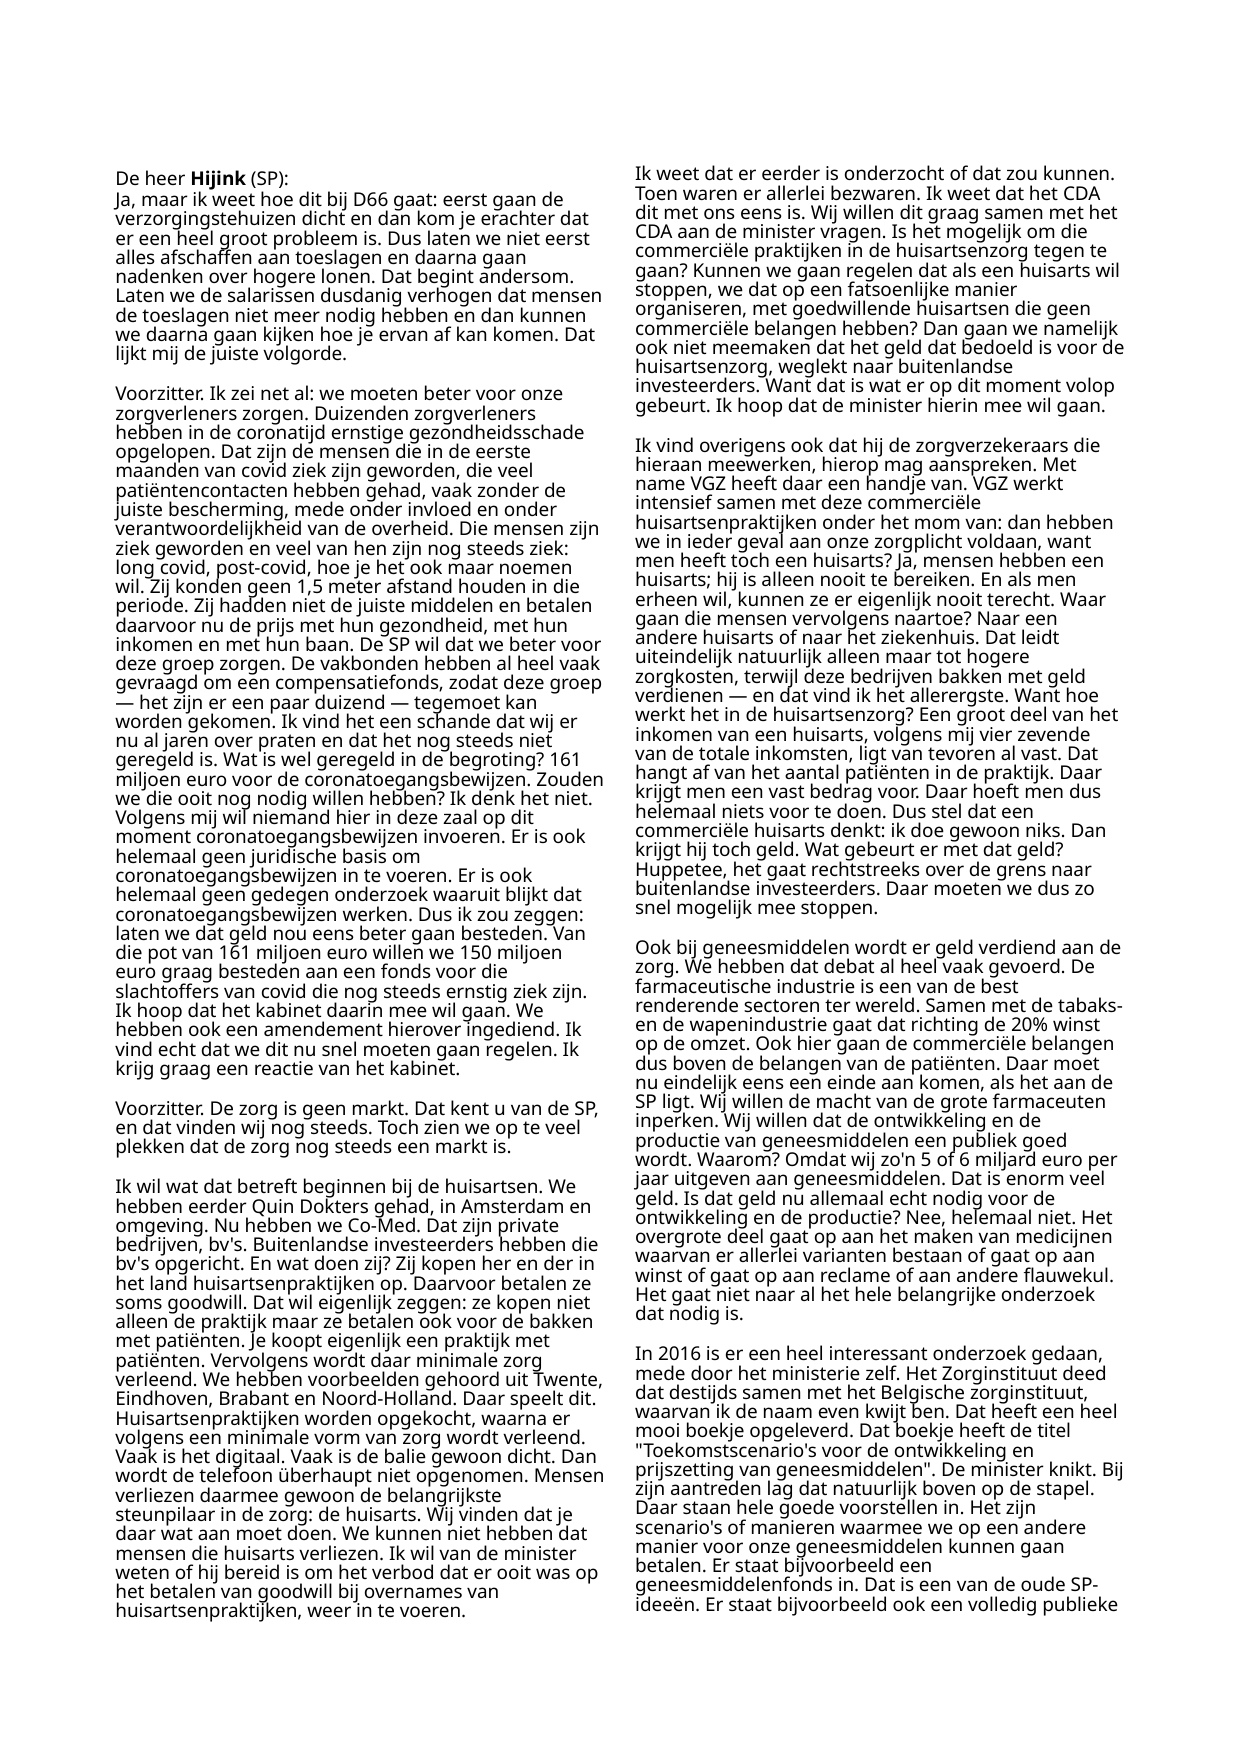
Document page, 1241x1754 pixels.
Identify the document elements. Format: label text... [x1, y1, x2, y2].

text Ik weet dat er eerder is onderzocht of dat zou kunnen. Toen waren er allerlei bezwaren. Ik weet dat het CDA dit met ons eens is. Wij willen dit graag samen met het CDA aan de minister vragen. Is het mogelijk om die commerciële praktijken in de huisartsenzorg tegen te gaan? Kunnen we gaan regelen dat als een huisarts wil stoppen, we dat op een fatsoenlijke manier organiseren, met goedwillende huisartsen die geen commerciële belangen hebben? Dan gaan we namelijk ook niet meemaken dat het geld dat bedoeld is voor de huisartsenzorg, weglekt naar buitenlandse investeerders. Want dat is wat er op dit moment volop gebeurt. Ik hoop dat de minister hierin mee wil gaan. [635, 165, 1125, 416]
text Ook bij geneesmiddelen wordt er geld verdiend aan de zorg. We hebben dat debat al heel vaak gevoerd. De farmaceutische industrie is een van de best renderende sectoren ter wereld. Samen met de tabaks- en de wapenindustrie gaat dat richting de 20% winst op de omzet. Ook hier gaan de commerciële belangen dus boven de belangen van de patiënten. Daar moet nu eindelijk eens een einde aan komen, als het aan de SP ligt. Wij willen de macht van de grote farmaceuten inperken. Wij willen dat de ontwikkeling en de productie van geneesmiddelen een publiek goed wordt. Waarom? Omdat wij zo'n 5 of 6 miljard euro per jaar uitgeven aan geneesmiddelen. Dat is enorm veel geld. Is dat geld nu allemaal echt nodig voor de ontwikkeling en de productie? Nee, helemaal niet. Het overgrote deel gaat op aan het maken van medicijnen waarvan er allerlei varianten bestaan of gaat op aan winst of gaat op aan reclame of aan andere flauwekul. Het gaat niet naar al het hele belangrijke onderzoek dat nodig is. [635, 939, 1125, 1324]
text De heer Hijink (SP): [115, 165, 605, 191]
text Voorzitter. Ik zei net al: we moeten beter voor onze zorgverleners zorgen. Duizenden zorgverleners hebben in de coronatijd ernstige gezondheidsschade opgelopen. Dat zijn de mensen die in de eerste maanden van covid ziek zijn geworden, die veel patiëntencontacten hebben gehad, vaak zonder de juiste bescherming, mede onder invloed en onder verantwoordelijkheid van de overheid. Die mensen zijn ziek geworden en veel van hen zijn nog steeds ziek: long covid, post-covid, hoe je het ook maar noemen wil. Zij konden geen 1,5 meter afstand houden in die periode. Zij hadden niet de juiste middelen en betalen daarvoor nu de prijs met hun gezondheid, met hun inkomen en met hun baan. De SP wil dat we beter voor deze groep zorgen. De vakbonden hebben al heel vaak gevraagd om een compensatiefonds, zodat deze groep — het zijn er een paar duizend — tegemoet kan worden gekomen. Ik vind het een schande dat wij er nu al jaren over praten en dat het nog steeds niet geregeld is. Wat is wel geregeld in de begroting? 161 miljoen euro voor de coronatoegangsbewijzen. Zouden we die ooit nog nodig willen hebben? Ik denk het niet. Volgens mij wil niemand hier in deze zaal op dit moment coronatoegangsbewijzen invoeren. Er is ook helemaal geen juridische basis om coronatoegangsbewijzen in te voeren. Er is ook helemaal geen gedegen onderzoek waaruit blijkt dat coronatoegangsbewijzen werken. Dus ik zou zeggen: laten we dat geld nou eens beter gaan besteden. Van die pot van 161 miljoen euro willen we 150 miljoen euro graag besteden aan een fonds voor die slachtoffers van covid die nog steeds ernstig ziek zijn. Ik hoop dat het kabinet daarin mee wil gaan. We hebben ook een amendement hierover ingediend. Ik vind echt dat we dit nu snel moeten gaan regelen. Ik krijg graag een reactie van het kabinet. [115, 385, 605, 1079]
text Ik wil wat dat betreft beginnen bij de huisartsen. We hebben eerder Quin Dokters gehad, in Amsterdam en omgeving. Nu hebben we Co-Med. Dat zijn private bedrijven, bv's. Buitenlandse investeerders hebben die bv's opgericht. En wat doen zij? Zij kopen her en der in het land huisartsenpraktijken op. Daarvoor betalen ze soms goodwill. Dat wil eigenlijk zeggen: ze kopen niet alleen de praktijk maar ze betalen ook voor de bakken met patiënten. Je koopt eigenlijk een praktijk met patiënten. Vervolgens wordt daar minimale zorg verleend. We hebben voorbeelden gehoord uit Twente, Eindhoven, Brabant en Noord-Holland. Daar speelt dit. Huisartsenpraktijken worden opgekocht, waarna er volgens een minimale vorm van zorg wordt verleend. Vaak is het digitaal. Vaak is de balie gewoon dicht. Dan wordt de telefoon überhaupt niet opgenomen. Mensen verliezen daarmee gewoon de belangrijkste steunpilaar in de zorg: de huisarts. Wij vinden dat je daar wat aan moet doen. We kunnen niet hebben dat mensen die huisarts verliezen. Ik wil van de minister weten of hij bereid is om het verbod dat er ooit was op het betalen van goodwill bij overnames van huisartsenpraktijken, weer in te voeren. [115, 1178, 605, 1622]
text Ik vind overigens ook dat hij de zorgverzekeraars die hieraan meewerken, hierop mag aanspreken. Met name VGZ heeft daar een handje van. VGZ werkt intensief samen met deze commerciële huisartsenpraktijken onder het mom van: dan hebben we in ieder geval aan onze zorgplicht voldaan, want men heeft toch een huisarts? Ja, mensen hebben een huisarts; hij is alleen nooit te bereiken. En als men erheen wil, kunnen ze er eigenlijk nooit terecht. Waar gaan die mensen vervolgens naartoe? Naar een andere huisarts of naar het ziekenhuis. Dat leidt uiteindelijk natuurlijk alleen maar tot hogere zorgkosten, terwijl deze bedrijven bakken met geld verdienen — en dat vind ik het allerergste. Want hoe werkt het in de huisartsenzorg? Een groot deel van het inkomen van een huisarts, volgens mij vier zevende van de totale inkomsten, ligt van tevoren al vast. Dat hangt af van het aantal patiënten in de praktijk. Daar krijgt men een vast bedrag voor. Daar hoeft men dus helemaal niets voor te doen. Dus stel dat een commerciële huisarts denkt: ik doe gewoon niks. Dan krijgt hij toch geld. Wat gebeurt er met dat geld? Huppetee, het gaat rechtstreeks over de grens naar buitenlandse investeerders. Daar moeten we dus zo snel mogelijk mee stoppen. [635, 437, 1125, 918]
text Voorzitter. De zorg is geen markt. Dat kent u van de SP, en dat vinden wij nog steeds. Toch zien we op te veel plekken dat de zorg nog steeds een markt is. [115, 1100, 605, 1158]
text Ja, maar ik weet hoe dit bij D66 gaat: eerst gaan de verzorgingstehuizen dicht en dan kom je erachter dat er een heel groot probleem is. Dus laten we niet eerst alles afschaffen aan toeslagen en daarna gaan nadenken over hogere lonen. Dat begint andersom. Laten we de salarissen dusdanig verhogen dat mensen de toeslagen niet meer nodig hebben en dan kunnen we daarna gaan kijken hoe je ervan af kan komen. Dat lijkt mij de juiste volgorde. [115, 191, 605, 364]
text In 2016 is er een heel interessant onderzoek gedaan, mede door het ministerie zelf. Het Zorginstituut deed dat destijds samen met het Belgische zorginstituut, waarvan ik de naam even kwijt ben. Dat heeft een heel mooi boekje opgeleverd. Dat boekje heeft de titel "Toekomstscenario's voor de ontwikkeling en prijszetting van geneesmiddelen". De minister knikt. Bij zijn aantreden lag dat natuurlijk boven op de stapel. Daar staan hele goede voorstellen in. Het zijn scenario's of manieren waarmee we op een andere manier voor onze geneesmiddelen kunnen gaan betalen. Er staat bijvoorbeeld een geneesmiddelenfonds in. Dat is een van de oude SP-ideeën. Er staat bijvoorbeeld ook een volledig publieke [635, 1345, 1125, 1615]
